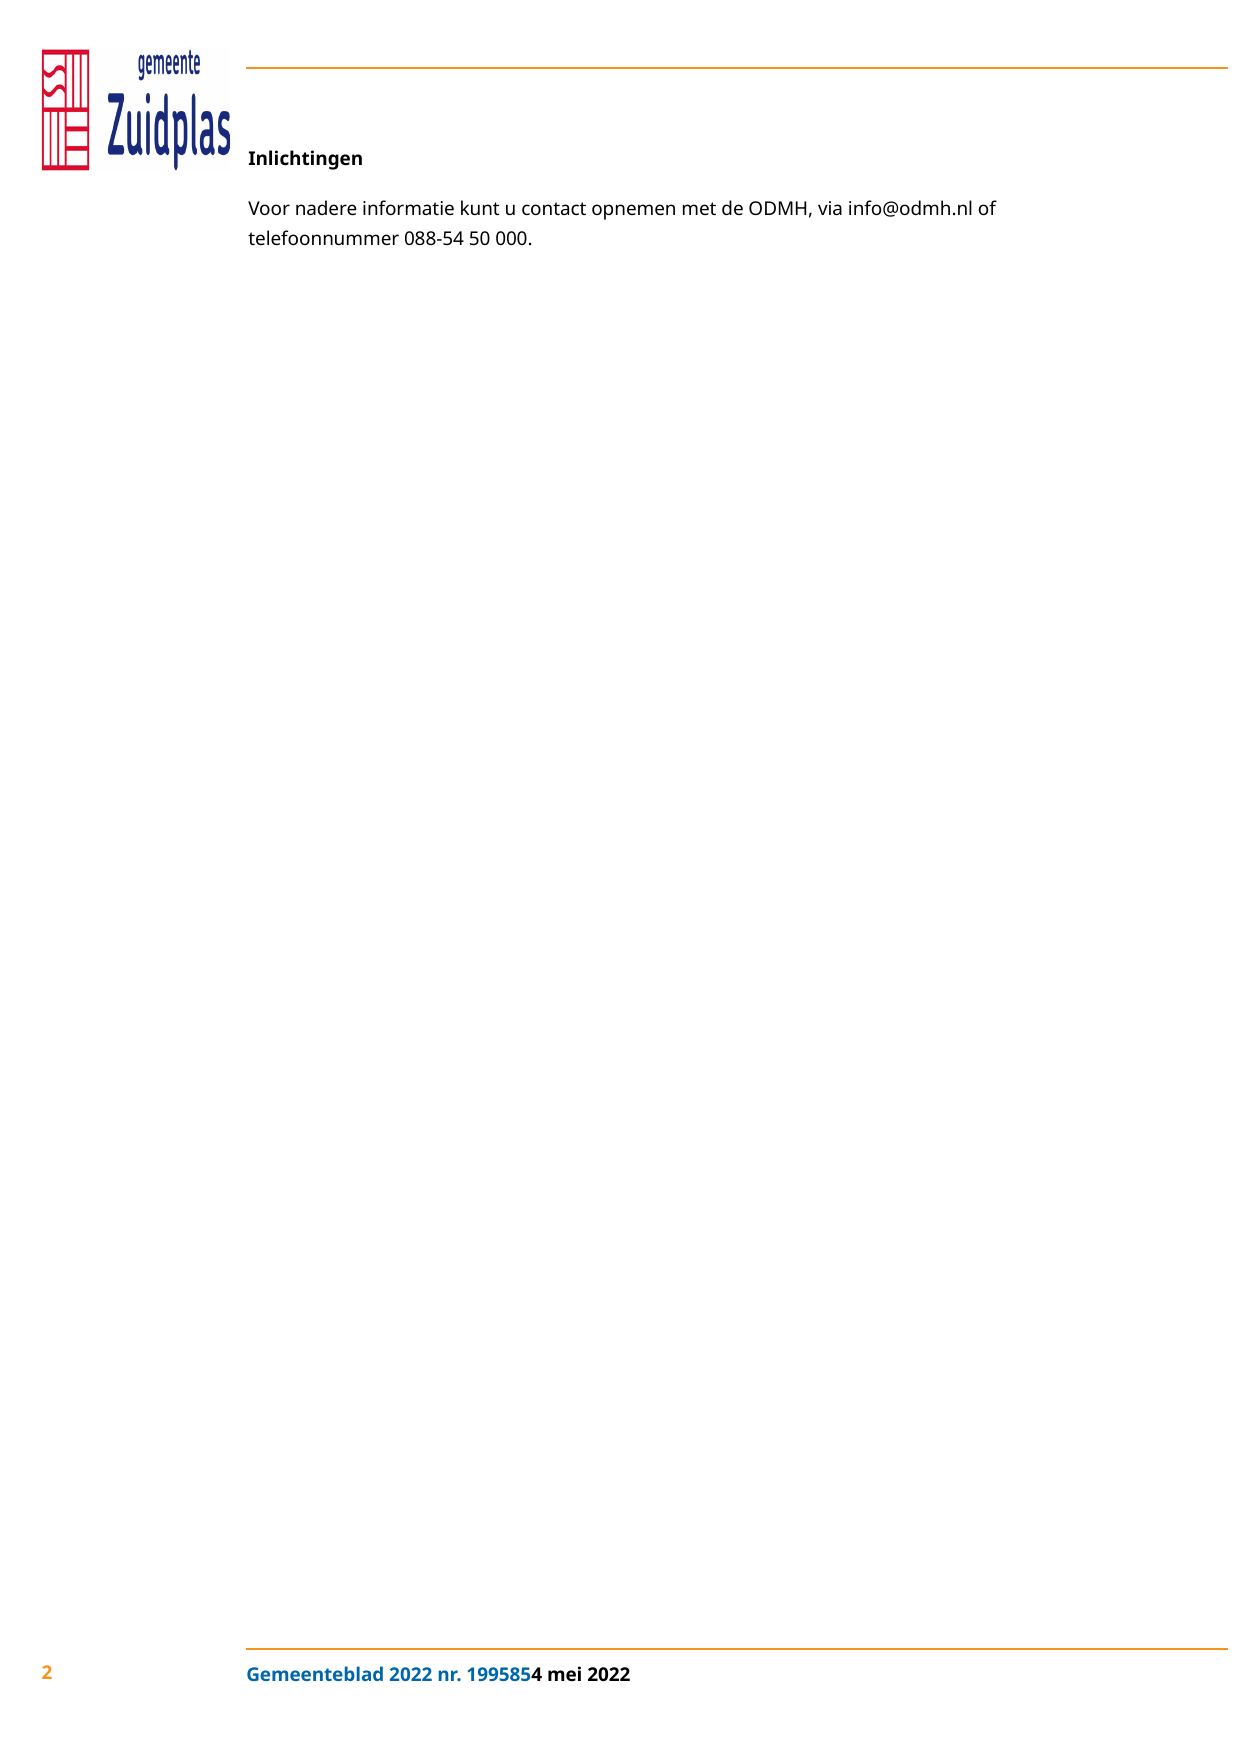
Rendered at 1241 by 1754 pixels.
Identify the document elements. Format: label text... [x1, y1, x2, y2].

picture [41, 47, 231, 172]
text Voor nadere informatie kunt u contact opnemen met de ODMH, via info@odmh.nl of telefoonnummer 088-54 50 000. [248, 196, 1152, 251]
text Inlichtingen [248, 145, 1152, 171]
